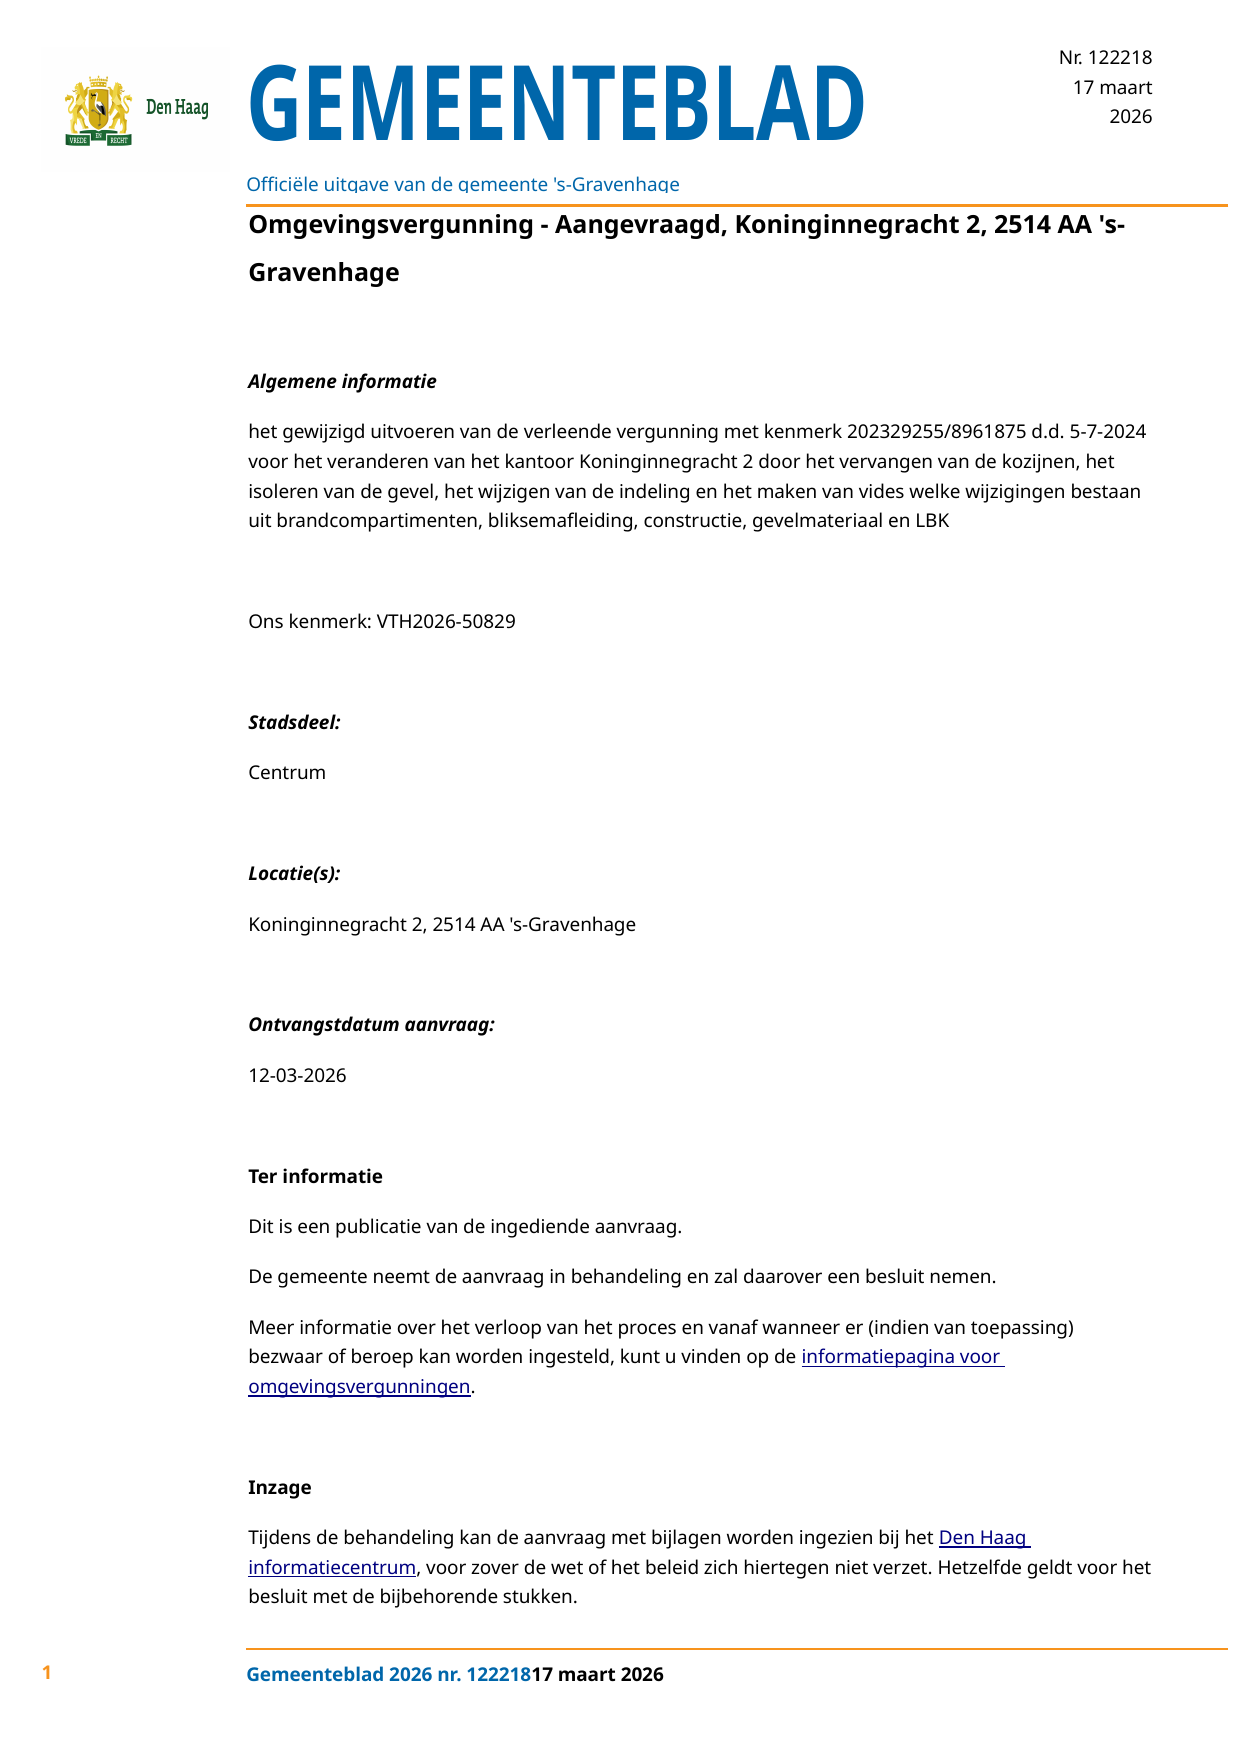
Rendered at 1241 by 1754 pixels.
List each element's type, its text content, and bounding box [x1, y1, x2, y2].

text Meer informatie over het verloop van het proces en vanaf wanneer er (indien van toepassing) bezwaar of beroep kan worden ingesteld, kunt u vinden op de informatiepagina voor omgevingsvergunningen. [248, 1314, 1152, 1399]
text Dit is een publicatie van de ingediende aanvraag. [248, 1213, 1152, 1239]
text Stadsdeel: [248, 709, 1152, 735]
text Centrum [248, 759, 1152, 785]
text Omgevingsvergunning - Aangevraagd, Koninginnegracht 2, 2514 AA 's-Gravenhage [248, 207, 1152, 288]
text Ontvangstdatum aanvraag: [248, 1012, 1152, 1037]
text Locatie(s): [248, 860, 1152, 886]
text Algemene informatie [248, 368, 1152, 394]
text De gemeente neemt de aanvraag in behandeling en zal daarover een besluit nemen. [248, 1264, 1152, 1289]
text Tijdens de behandeling kan de aanvraag met bijlagen worden ingezien bij het Den Haag informatiecentrum, voor zover de wet of het beleid zich hiertegen niet verzet. Hetzelfde geldt voor het besluit met de bijbehorende stukken. [248, 1524, 1152, 1609]
text Ter informatie [248, 1163, 1152, 1189]
text Inzage [248, 1474, 1152, 1500]
picture [41, 47, 231, 172]
text het gewijzigd uitvoeren van de verleende vergunning met kenmerk 202329255/8961875 d.d. 5-7-2024 voor het veranderen van het kantoor Koninginnegracht 2 door het vervangen van de kozijnen, het isoleren van de gevel, het wijzigen van de indeling en het maken van vides welke wijzigingen bestaan uit brandcompartimenten, bliksemafleiding, constructie, gevelmateriaal en LBK [248, 419, 1152, 533]
text Koninginnegracht 2, 2514 AA 's-Gravenhage [248, 911, 1152, 937]
text Ons kenmerk: VTH2026-50829 [248, 608, 1152, 634]
text 12-03-2026 [248, 1062, 1152, 1088]
